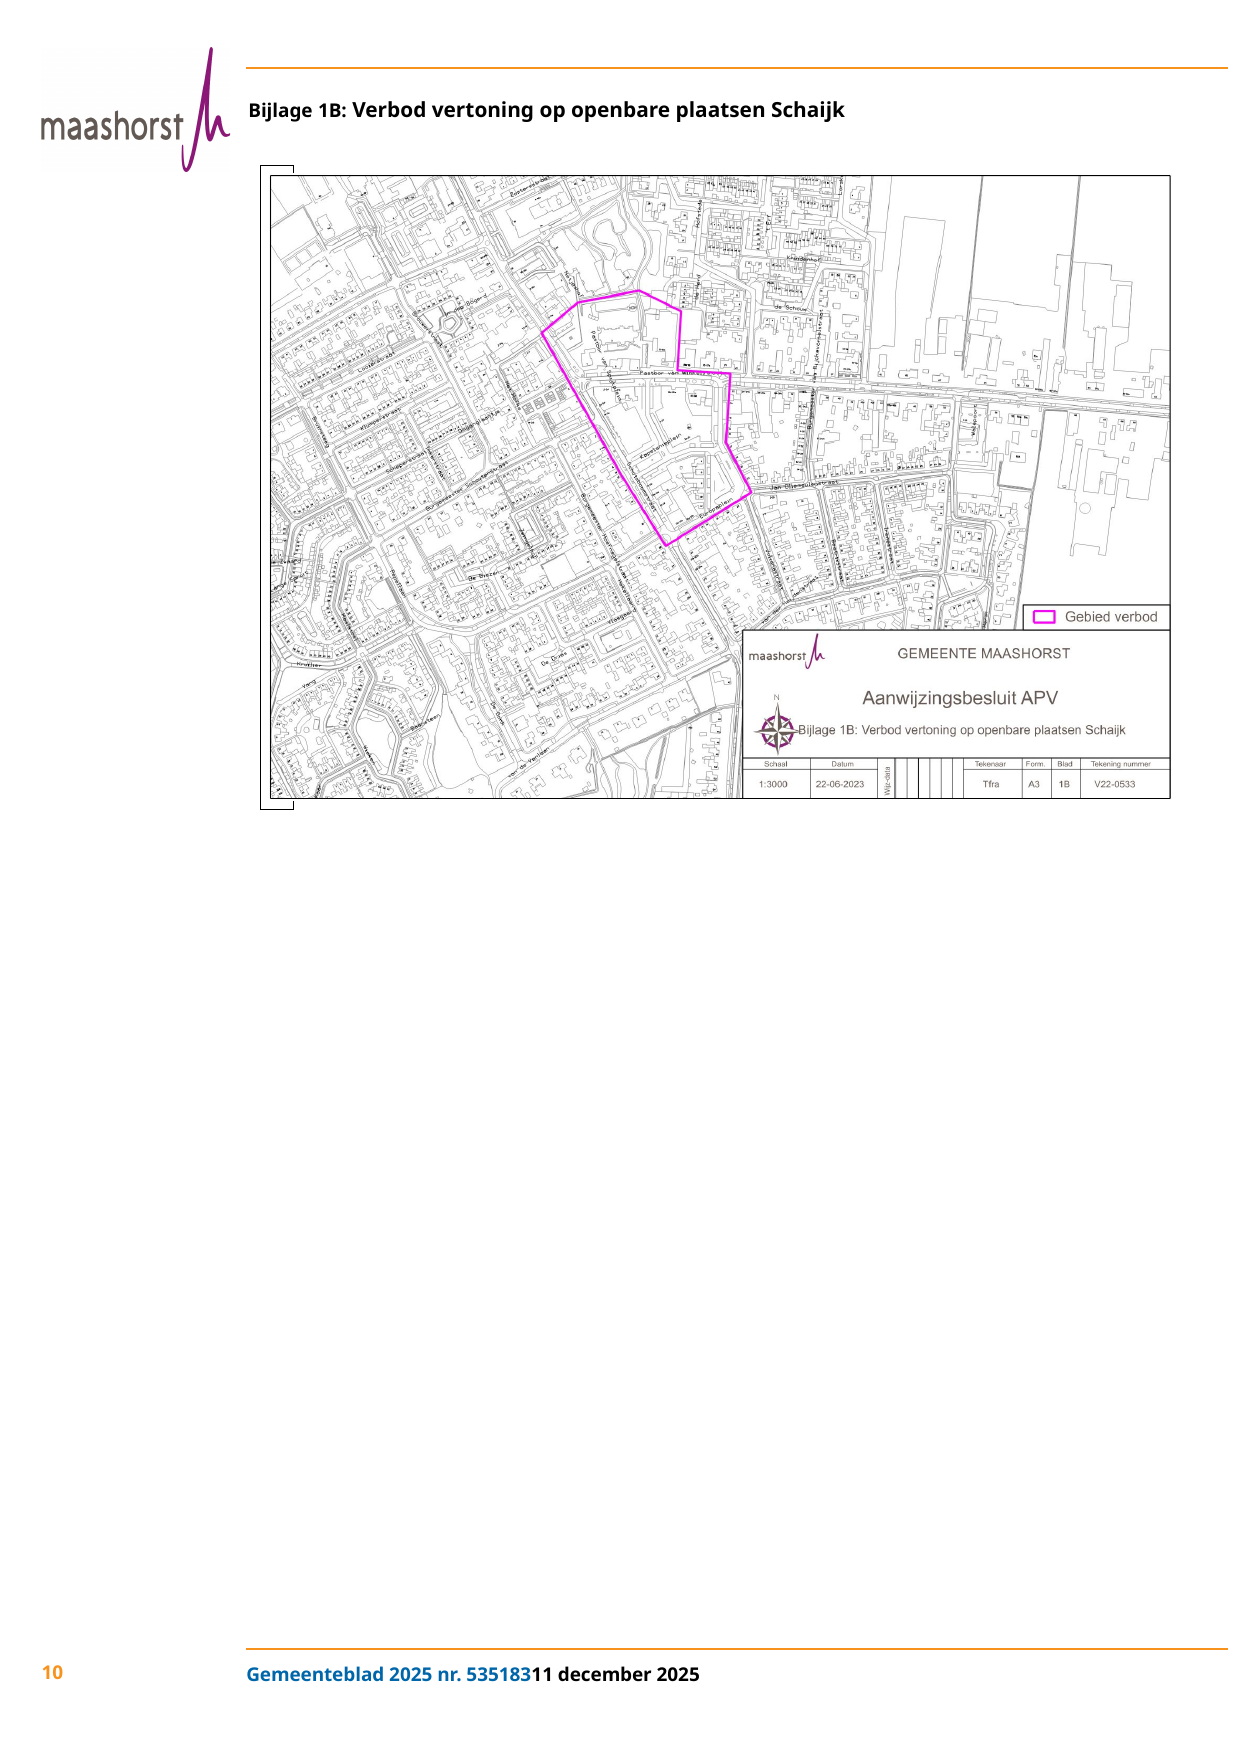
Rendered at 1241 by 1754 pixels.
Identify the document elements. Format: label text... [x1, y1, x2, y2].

picture [268, 173, 1173, 801]
picture [41, 47, 231, 172]
text Bijlage 1B: Verbod vertoning op openbare plaatsen Schaijk [248, 95, 1152, 123]
